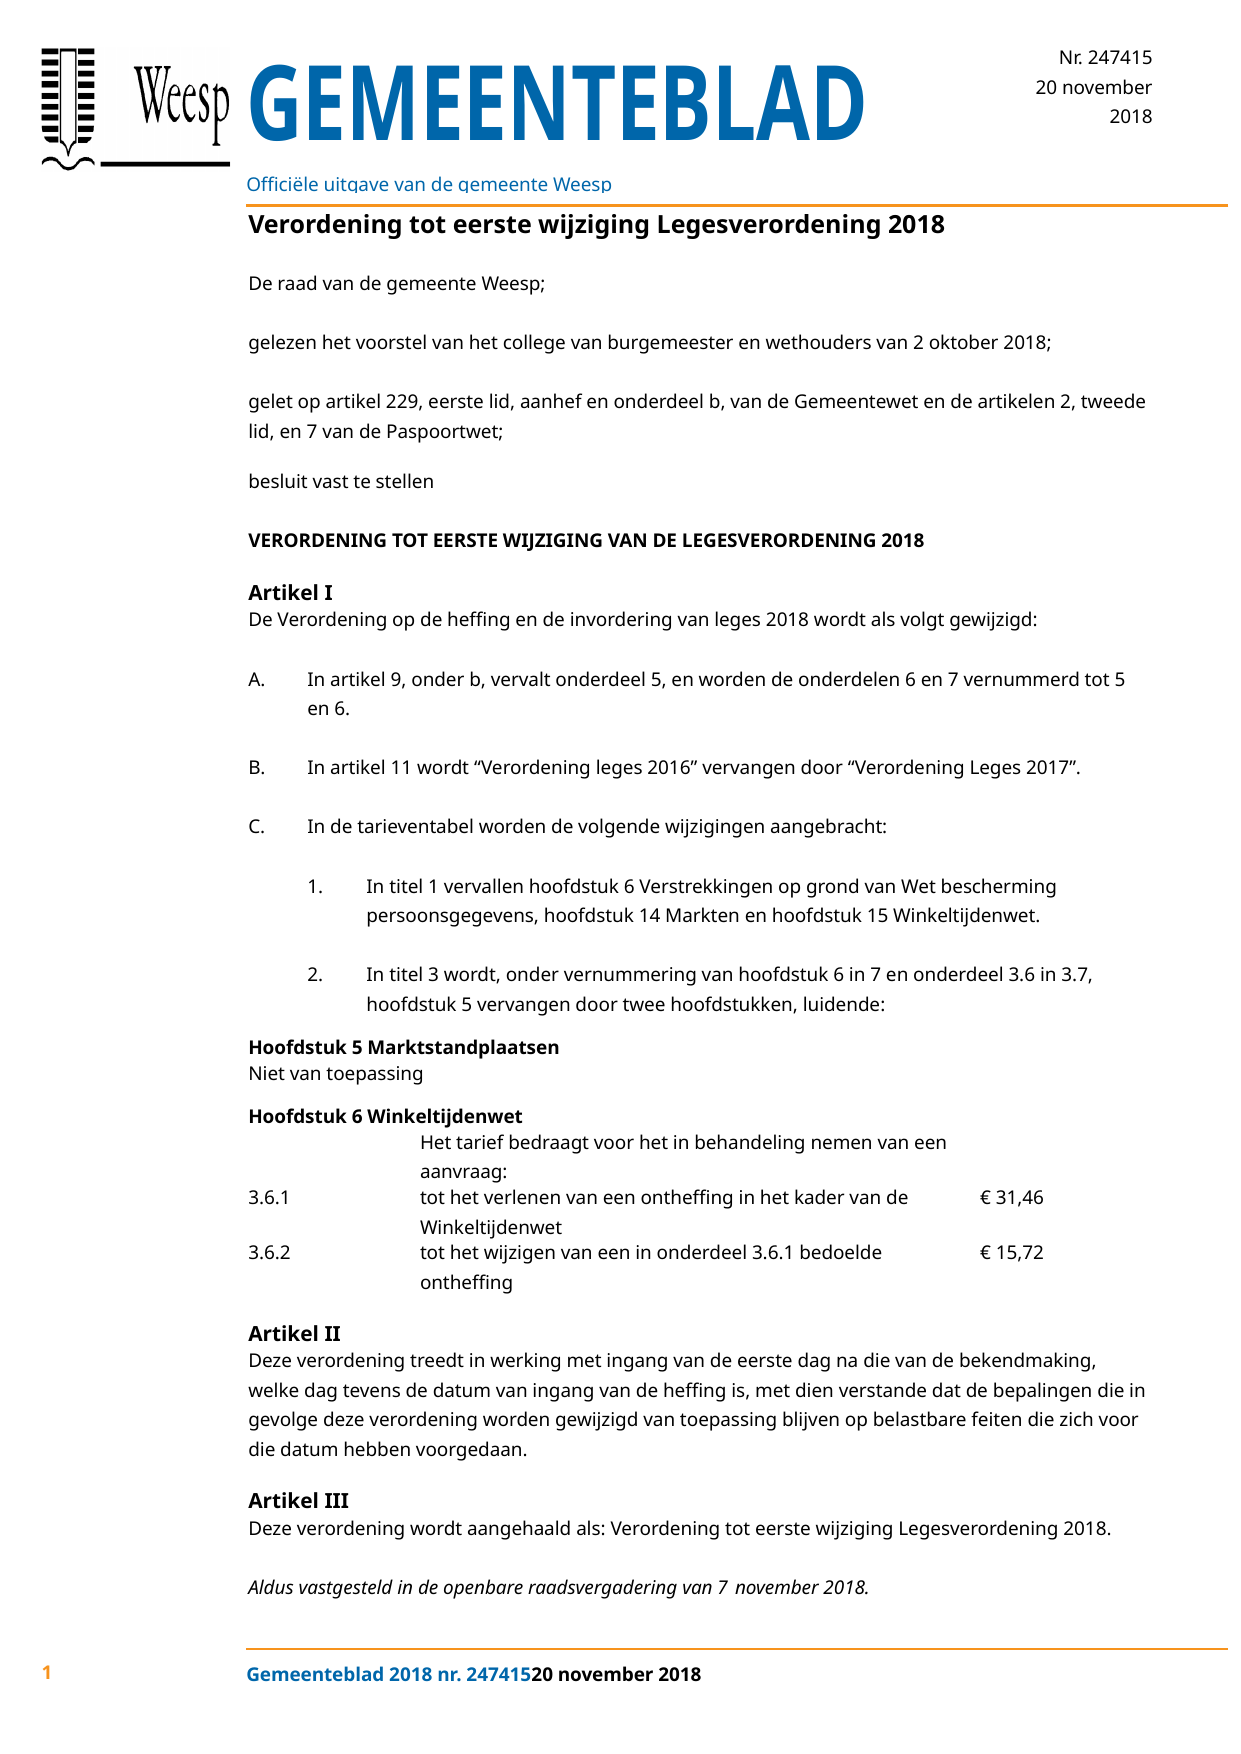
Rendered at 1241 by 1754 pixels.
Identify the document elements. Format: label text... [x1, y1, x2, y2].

text Niet van toepassing [248, 1060, 1152, 1086]
table_cell 3.6.1 [248, 1184, 420, 1239]
list In titel 3 wordt, onder vernummering van hoofdstuk 6 in 7 en onderdeel 3.6 in 3.7, hoofdstuk 5 vervangen door twee hoofdstukken, luidende: [307, 962, 1152, 1017]
table_header Het tarief bedraagt voor het in behandeling nemen van een aanvraag: [420, 1129, 980, 1184]
list In titel 1 vervallen hoofdstuk 6 Verstrekkingen op grond van Wet bescherming persoonsgegevens, hoofdstuk 14 Markten en hoofdstuk 15 Winkeltijdenwet. [307, 873, 1152, 928]
table_header [980, 1129, 1152, 1184]
table_header [248, 1129, 420, 1184]
text gelet op artikel 229, eerste lid, aanhef en onderdeel b, van de Gemeentewet en de artikelen 2, tweede lid, en 7 van de Paspoortwet; [248, 389, 1152, 444]
table_cell tot het verlenen van een ontheffing in het kader van de Winkeltijdenwet [420, 1184, 980, 1239]
list In artikel 9, onder b, vervalt onderdeel 5, en worden de onderdelen 6 en 7 vernummerd tot 5 en 6. [248, 666, 1152, 721]
text Artikel I [248, 578, 1152, 607]
list In artikel 11 wordt “Verordening leges 2016” vervangen door “Verordening Leges 2017”. [248, 754, 1152, 780]
text besluit vast te stellen [248, 468, 1152, 494]
table_cell tot het wijzigen van een in onderdeel 3.6.1 bedoelde ontheffing [420, 1240, 980, 1295]
text VERORDENING TOT EERSTE WIJZIGING VAN DE LEGESVERORDENING 2018 [248, 528, 1152, 553]
list In de tarieventabel worden de volgende wijzigingen aangebracht: [248, 814, 1152, 839]
text Deze verordening wordt aangehaald als: Verordening tot eerste wijziging Legesverordening 2018. [248, 1515, 1152, 1541]
table_cell 3.6.2 [248, 1240, 420, 1295]
table_cell € 15,72 [980, 1240, 1152, 1295]
text Artikel III [248, 1487, 1152, 1515]
text De Verordening op de heffing en de invordering van leges 2018 wordt als volgt gewijzigd: [248, 607, 1152, 632]
table_cell € 31,46 [980, 1184, 1152, 1239]
text Hoofdstuk 5 Marktstandplaatsen [248, 1034, 1152, 1060]
text Verordening tot eerste wijziging Legesverordening 2018 [248, 207, 1152, 241]
picture [41, 47, 231, 172]
text Artikel II [248, 1319, 1152, 1347]
text gelezen het voorstel van het college van burgemeester en wethouders van 2 oktober 2018; [248, 329, 1152, 355]
text Deze verordening treedt in werking met ingang van de eerste dag na die van de bekendmaking, welke dag tevens de datum van ingang van de heffing is, met dien verstande dat de bepalingen die in gevolge deze verordening worden gewijzigd van toepassing blijven op belastbare feiten die zich voor die datum hebben voorgedaan. [248, 1347, 1152, 1462]
text Aldus vastgesteld in de openbare raadsvergadering van 7 november 2018. [248, 1574, 1152, 1600]
text Hoofdstuk 6 Winkeltijdenwet [248, 1103, 1152, 1129]
text De raad van de gemeente Weesp; [248, 270, 1152, 296]
